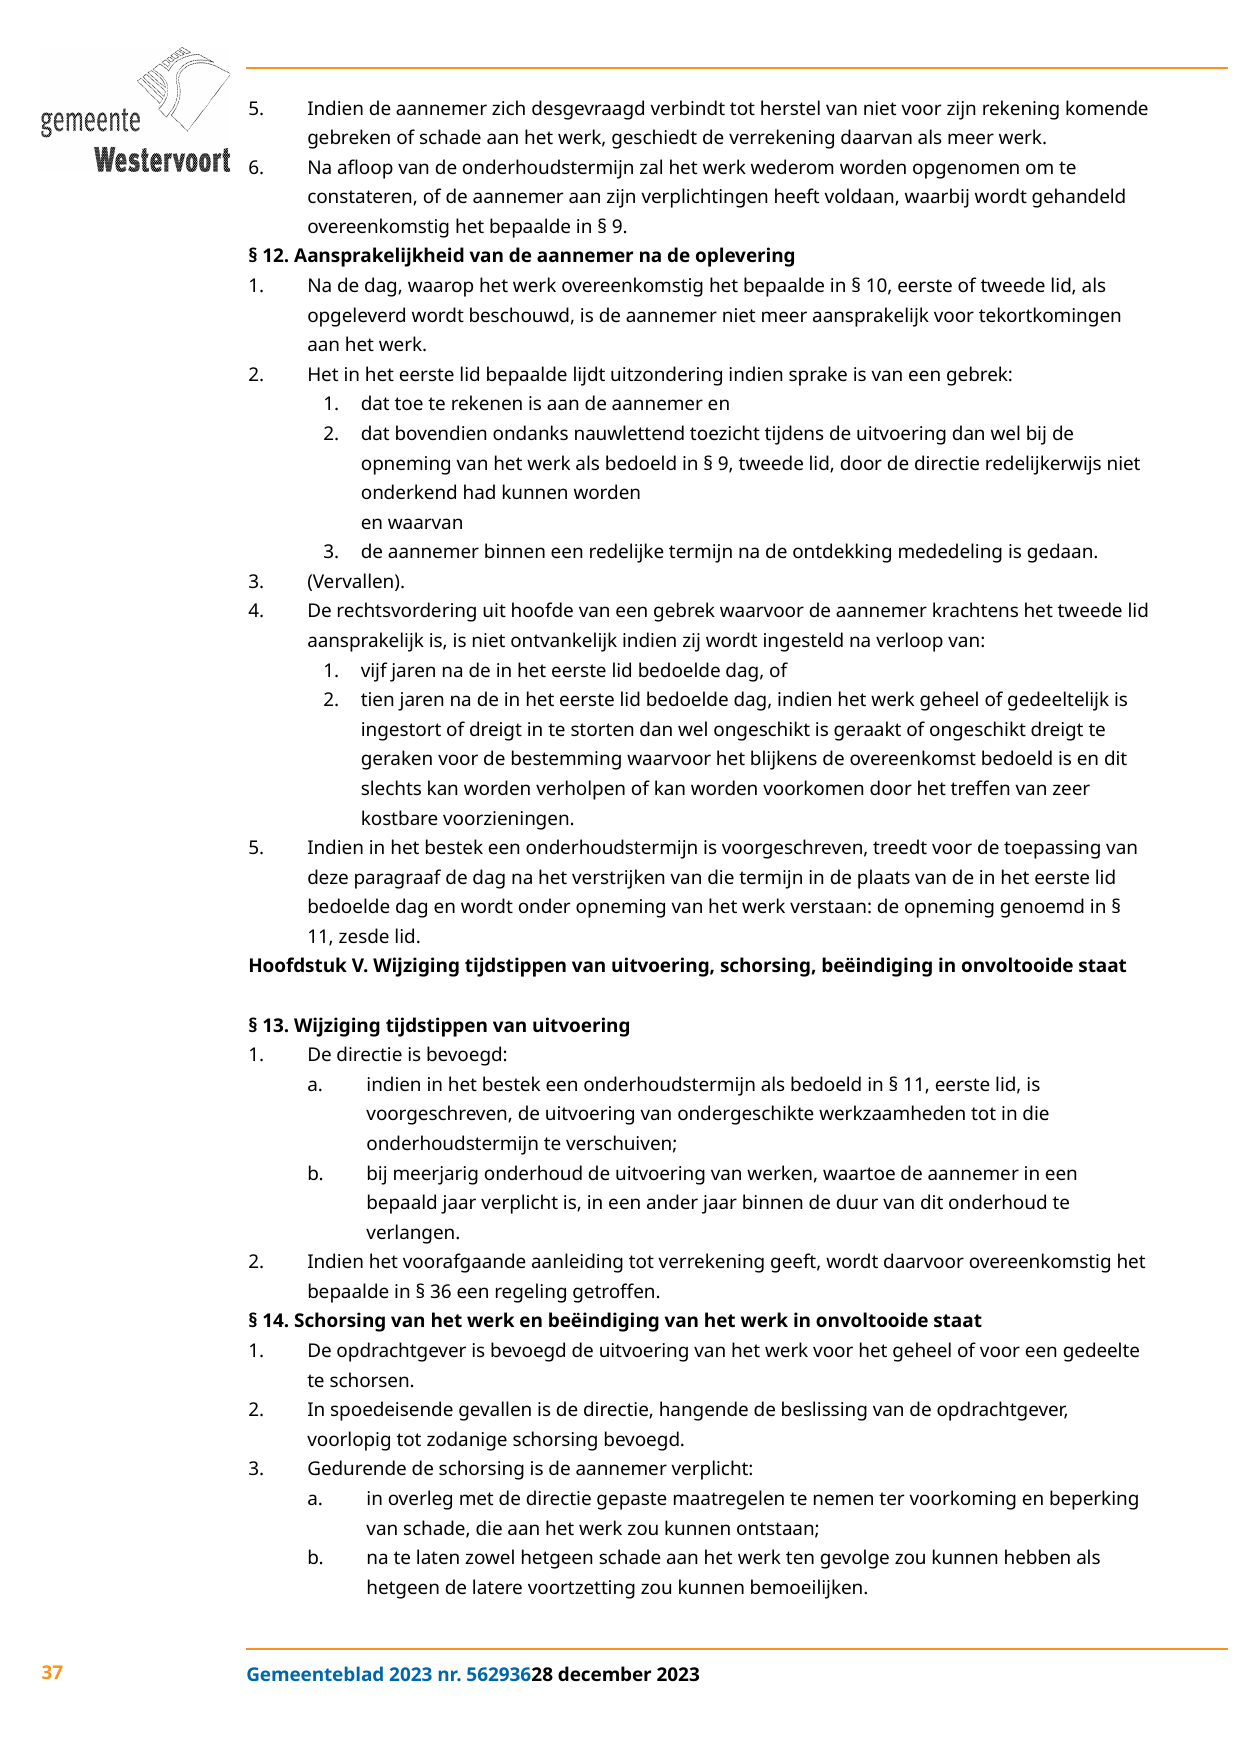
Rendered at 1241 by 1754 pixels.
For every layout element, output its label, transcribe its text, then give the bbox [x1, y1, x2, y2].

list Na afloop van de onderhoudstermijn zal het werk wederom worden opgenomen om te constateren, of de aannemer aan zijn verplichtingen heeft voldaan, waarbij wordt gehandeld overeenkomstig het bepaalde in § 9. [248, 154, 1152, 239]
list Indien in het bestek een onderhoudstermijn is voorgeschreven, treedt voor de toepassing van deze paragraaf de dag na het verstrijken van die termijn in de plaats van de in het eerste lid bedoelde dag en wordt onder opneming van het werk verstaan: de opneming genoemd in § 11, zesde lid. [248, 834, 1152, 949]
text § 12. Aansprakelijkheid van de aannemer na de oplevering [248, 243, 1152, 268]
list In spoedeisende gevallen is de directie, hangende de beslissing van de opdrachtgever, voorlopig tot zodanige schorsing bevoegd. [248, 1396, 1152, 1452]
list dat bovendien ondanks nauwlettend toezicht tijdens de uitvoering dan wel bij de opneming van het werk als bedoeld in § 9, tweede lid, door de directie redelijkerwijs niet onderkend had kunnen worden [323, 420, 1152, 505]
list tien jaren na de in het eerste lid bedoelde dag, indien het werk geheel of gedeeltelijk is ingestort of dreigt in te storten dan wel ongeschikt is geraakt of ongeschikt dreigt te geraken voor de bestemming waarvoor het blijkens de overeenkomst bedoeld is en dit slechts kan worden verholpen of kan worden voorkomen door het treffen van zeer kostbare voorzieningen. [323, 686, 1152, 831]
list in overleg met de directie gepaste maatregelen te nemen ter voorkoming en beperking van schade, die aan het werk zou kunnen ontstaan; [307, 1485, 1152, 1541]
list Na de dag, waarop het werk overeenkomstig het bepaalde in § 10, eerste of tweede lid, als opgeleverd wordt beschouwd, is de aannemer niet meer aansprakelijk voor tekortkomingen aan het werk. [248, 272, 1152, 357]
list en waarvan [323, 509, 1152, 535]
list De rechtsvordering uit hoofde van een gebrek waarvoor de aannemer krachtens het tweede lid aansprakelijk is, is niet ontvankelijk indien zij wordt ingesteld na verloop van: [248, 598, 1152, 653]
list bij meerjarig onderhoud de uitvoering van werken, waartoe de aannemer in een bepaald jaar verplicht is, in een ander jaar binnen de duur van dit onderhoud te verlangen. [307, 1160, 1152, 1245]
list na te laten zowel hetgeen schade aan het werk ten gevolge zou kunnen hebben als hetgeen de latere voortzetting zou kunnen bemoeilijken. [307, 1544, 1152, 1600]
list dat toe te rekenen is aan de aannemer en [323, 391, 1152, 416]
text Hoofdstuk V. Wijziging tijdstippen van uitvoering, schorsing, beëindiging in onvoltooide staat [248, 953, 1152, 978]
list de aannemer binnen een redelijke termijn na de ontdekking mededeling is gedaan. [323, 538, 1152, 564]
list (Vervallen). [248, 568, 1152, 594]
list Gedurende de schorsing is de aannemer verplicht: [248, 1456, 1152, 1481]
list Indien de aannemer zich desgevraagd verbindt tot herstel van niet voor zijn rekening komende gebreken of schade aan het werk, geschiedt de verrekening daarvan als meer werk. [248, 95, 1152, 150]
list Indien het voorafgaande aanleiding tot verrekening geeft, wordt daarvoor overeenkomstig het bepaalde in § 36 een regeling getroffen. [248, 1248, 1152, 1304]
text § 13. Wijziging tijdstippen van uitvoering [248, 1012, 1152, 1038]
list indien in het bestek een onderhoudstermijn als bedoeld in § 11, eerste lid, is voorgeschreven, de uitvoering van ondergeschikte werkzaamheden tot in die onderhoudstermijn te verschuiven; [307, 1071, 1152, 1156]
text § 14. Schorsing van het werk en beëindiging van het werk in onvoltooide staat [248, 1308, 1152, 1333]
list De directie is bevoegd: [248, 1041, 1152, 1067]
picture [41, 47, 231, 172]
list De opdrachtgever is bevoegd de uitvoering van het werk voor het geheel of voor een gedeelte te schorsen. [248, 1337, 1152, 1393]
list vijf jaren na de in het eerste lid bedoelde dag, of [323, 657, 1152, 683]
list Het in het eerste lid bepaalde lijdt uitzondering indien sprake is van een gebrek: [248, 361, 1152, 387]
